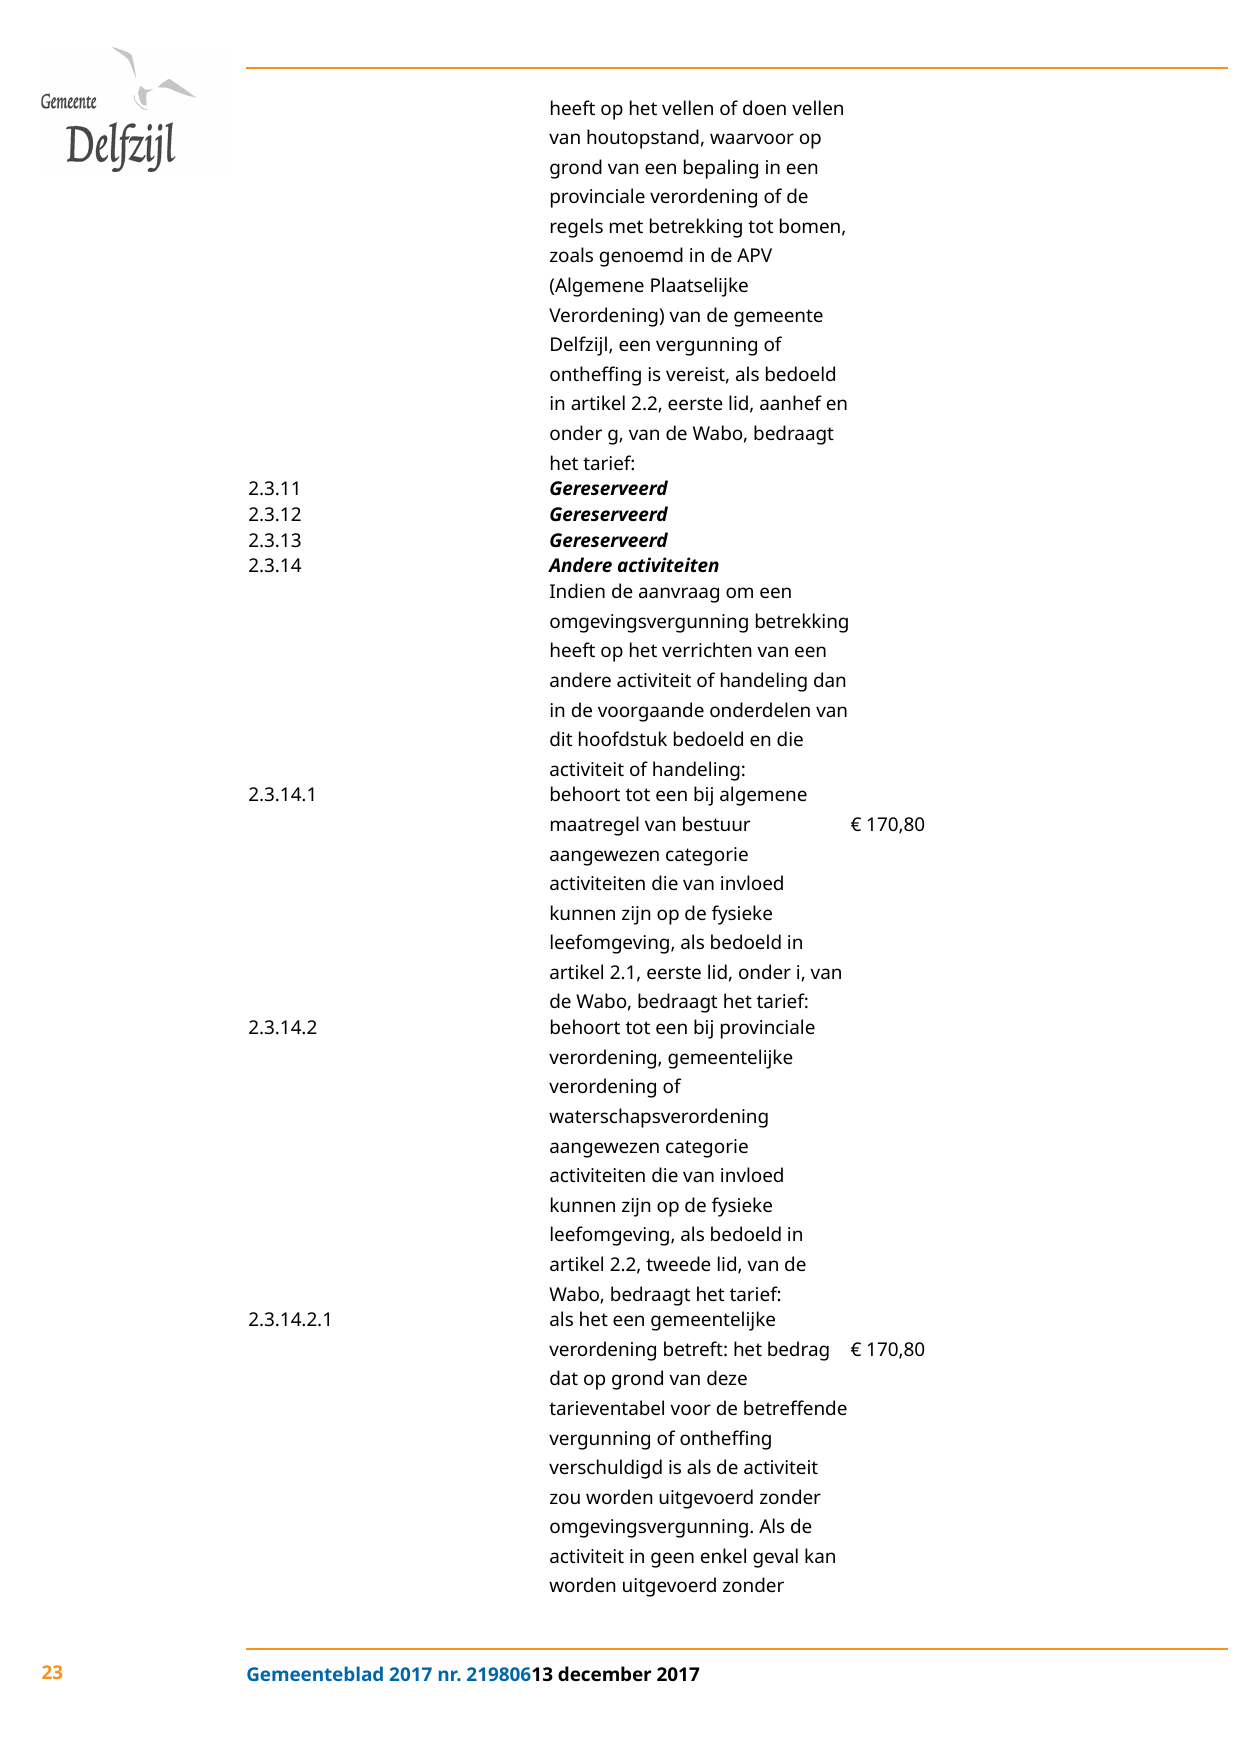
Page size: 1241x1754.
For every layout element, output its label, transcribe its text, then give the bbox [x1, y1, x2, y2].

table_cell € 170,80 [850, 782, 1152, 1014]
table_cell [850, 1015, 1152, 1306]
table_cell Gereserveerd [549, 527, 850, 553]
table_cell 2.3.14.2 [248, 1015, 549, 1306]
table_cell Gereserveerd [549, 501, 850, 527]
table_cell 2.3.11 [248, 476, 549, 501]
table_cell 2.3.14.2.1 [248, 1306, 549, 1598]
table_cell [850, 553, 1152, 578]
table_cell behoort tot een bij algemene maatregel van bestuur aangewezen categorie activiteiten die van invloed kunnen zijn op de fysieke leefomgeving, als bedoeld in artikel 2.1, eerste lid, onder i, van de Wabo, bedraagt het tarief: [549, 782, 850, 1014]
table_cell [850, 476, 1152, 501]
table_cell [850, 95, 1152, 476]
table_cell € 170,80 [850, 1306, 1152, 1598]
table_cell 2.3.13 [248, 527, 549, 553]
table_cell 2.3.14.1 [248, 782, 549, 1014]
picture [41, 47, 231, 172]
table_cell Andere activiteiten [549, 553, 850, 578]
table_cell Indien de aanvraag om een omgevingsvergunning betrekking heeft op het verrichten van een andere activiteit of handeling dan in de voorgaande onderdelen van dit hoofdstuk bedoeld en die activiteit of handeling: [549, 579, 850, 782]
table_cell [850, 527, 1152, 553]
table_cell 2.3.14 [248, 553, 549, 578]
table_cell Gereserveerd [549, 476, 850, 501]
table_cell behoort tot een bij provinciale verordening, gemeentelijke verordening of waterschapsverordening aangewezen categorie activiteiten die van invloed kunnen zijn op de fysieke leefomgeving, als bedoeld in artikel 2.2, tweede lid, van de Wabo, bedraagt het tarief: [549, 1015, 850, 1306]
table_cell als het een gemeentelijke verordening betreft: het bedrag dat op grond van deze tarieventabel voor de betreffende vergunning of ontheffing verschuldigd is als de activiteit zou worden uitgevoerd zonder omgevingsvergunning. Als de activiteit in geen enkel geval kan worden uitgevoerd zonder [549, 1306, 850, 1598]
table_cell [248, 95, 549, 476]
table_cell [248, 579, 549, 782]
table_cell [850, 579, 1152, 782]
table_cell [850, 501, 1152, 527]
table_cell heeft op het vellen of doen vellen van houtopstand, waarvoor op grond van een bepaling in een provinciale verordening of de regels met betrekking tot bomen, zoals genoemd in de APV (Algemene Plaatselijke Verordening) van de gemeente Delfzijl, een vergunning of ontheffing is vereist, als bedoeld in artikel 2.2, eerste lid, aanhef en onder g, van de Wabo, bedraagt het tarief: [549, 95, 850, 476]
table_cell 2.3.12 [248, 501, 549, 527]
